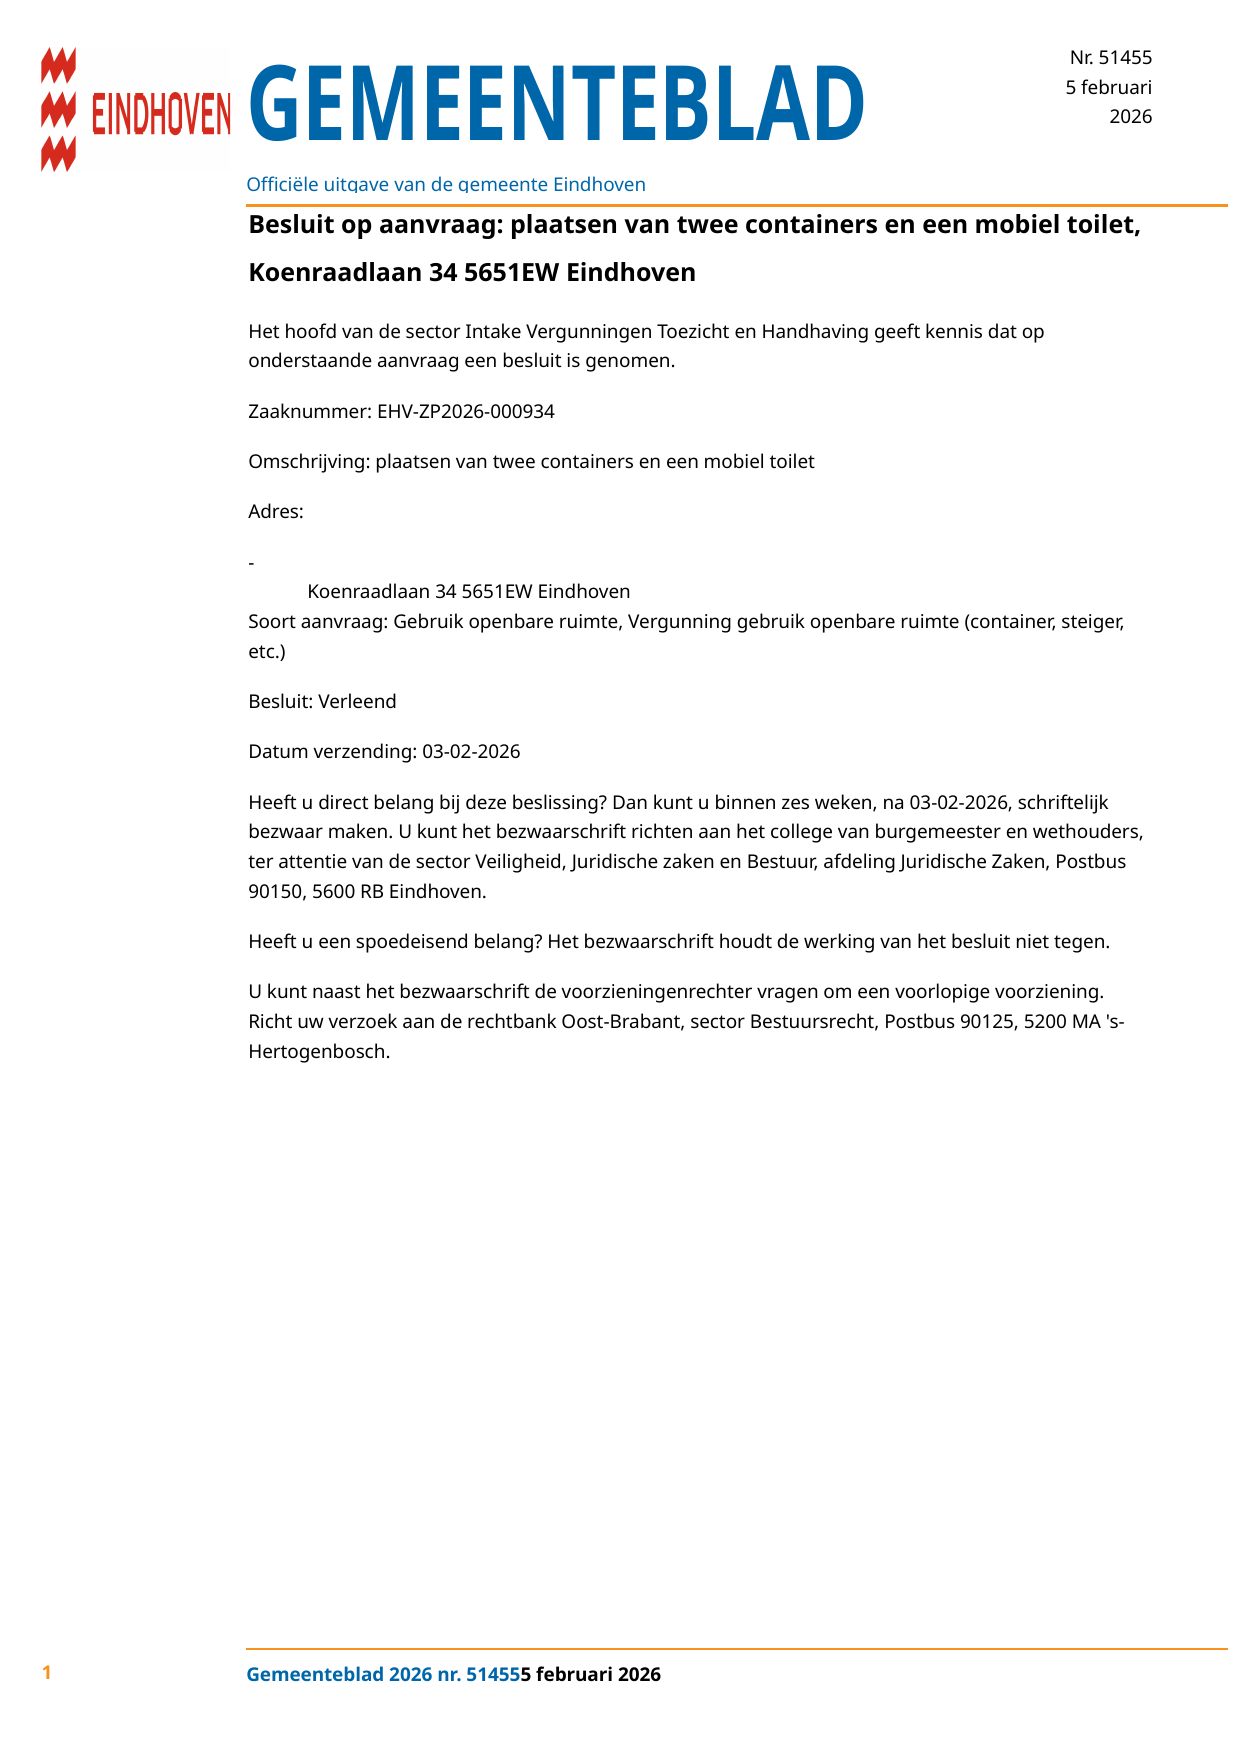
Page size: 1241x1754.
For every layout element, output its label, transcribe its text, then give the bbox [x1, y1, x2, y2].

text Adres: [248, 499, 1152, 524]
list Koenraadlaan 34 5651EW Eindhoven [248, 579, 1152, 604]
text Heeft u een spoedeisend belang? Het bezwaarschrift houdt de werking van het besluit niet tegen. [248, 928, 1152, 954]
text Zaaknummer: EHV-ZP2026-000934 [248, 398, 1152, 424]
text Besluit op aanvraag: plaatsen van twee containers en een mobiel toilet, Koenraadlaan 34 5651EW Eindhoven [248, 207, 1152, 288]
text U kunt naast het bezwaarschrift de voorzieningenrechter vragen om een voorlopige voorziening. Richt uw verzoek aan de rechtbank Oost-Brabant, sector Bestuursrecht, Postbus 90125, 5200 MA 's-Hertogenbosch. [248, 979, 1152, 1064]
text Heeft u direct belang bij deze beslissing? Dan kunt u binnen zes weken, na 03-02-2026, schriftelijk bezwaar maken. U kunt het bezwaarschrift richten aan het college van burgemeester en wethouders, ter attentie van de sector Veiligheid, Juridische zaken en Bestuur, afdeling Juridische Zaken, Postbus 90150, 5600 RB Eindhoven. [248, 789, 1152, 904]
text Omschrijving: plaatsen van twee containers en een mobiel toilet [248, 448, 1152, 474]
text Datum verzending: 03-02-2026 [248, 739, 1152, 764]
picture [41, 47, 231, 172]
text Besluit: Verleend [248, 688, 1152, 714]
text Het hoofd van de sector Intake Vergunningen Toezicht en Handhaving geeft kennis dat op onderstaande aanvraag een besluit is genomen. [248, 318, 1152, 373]
text Soort aanvraag: Gebruik openbare ruimte, Vergunning gebruik openbare ruimte (container, steiger, etc.) [248, 608, 1152, 664]
